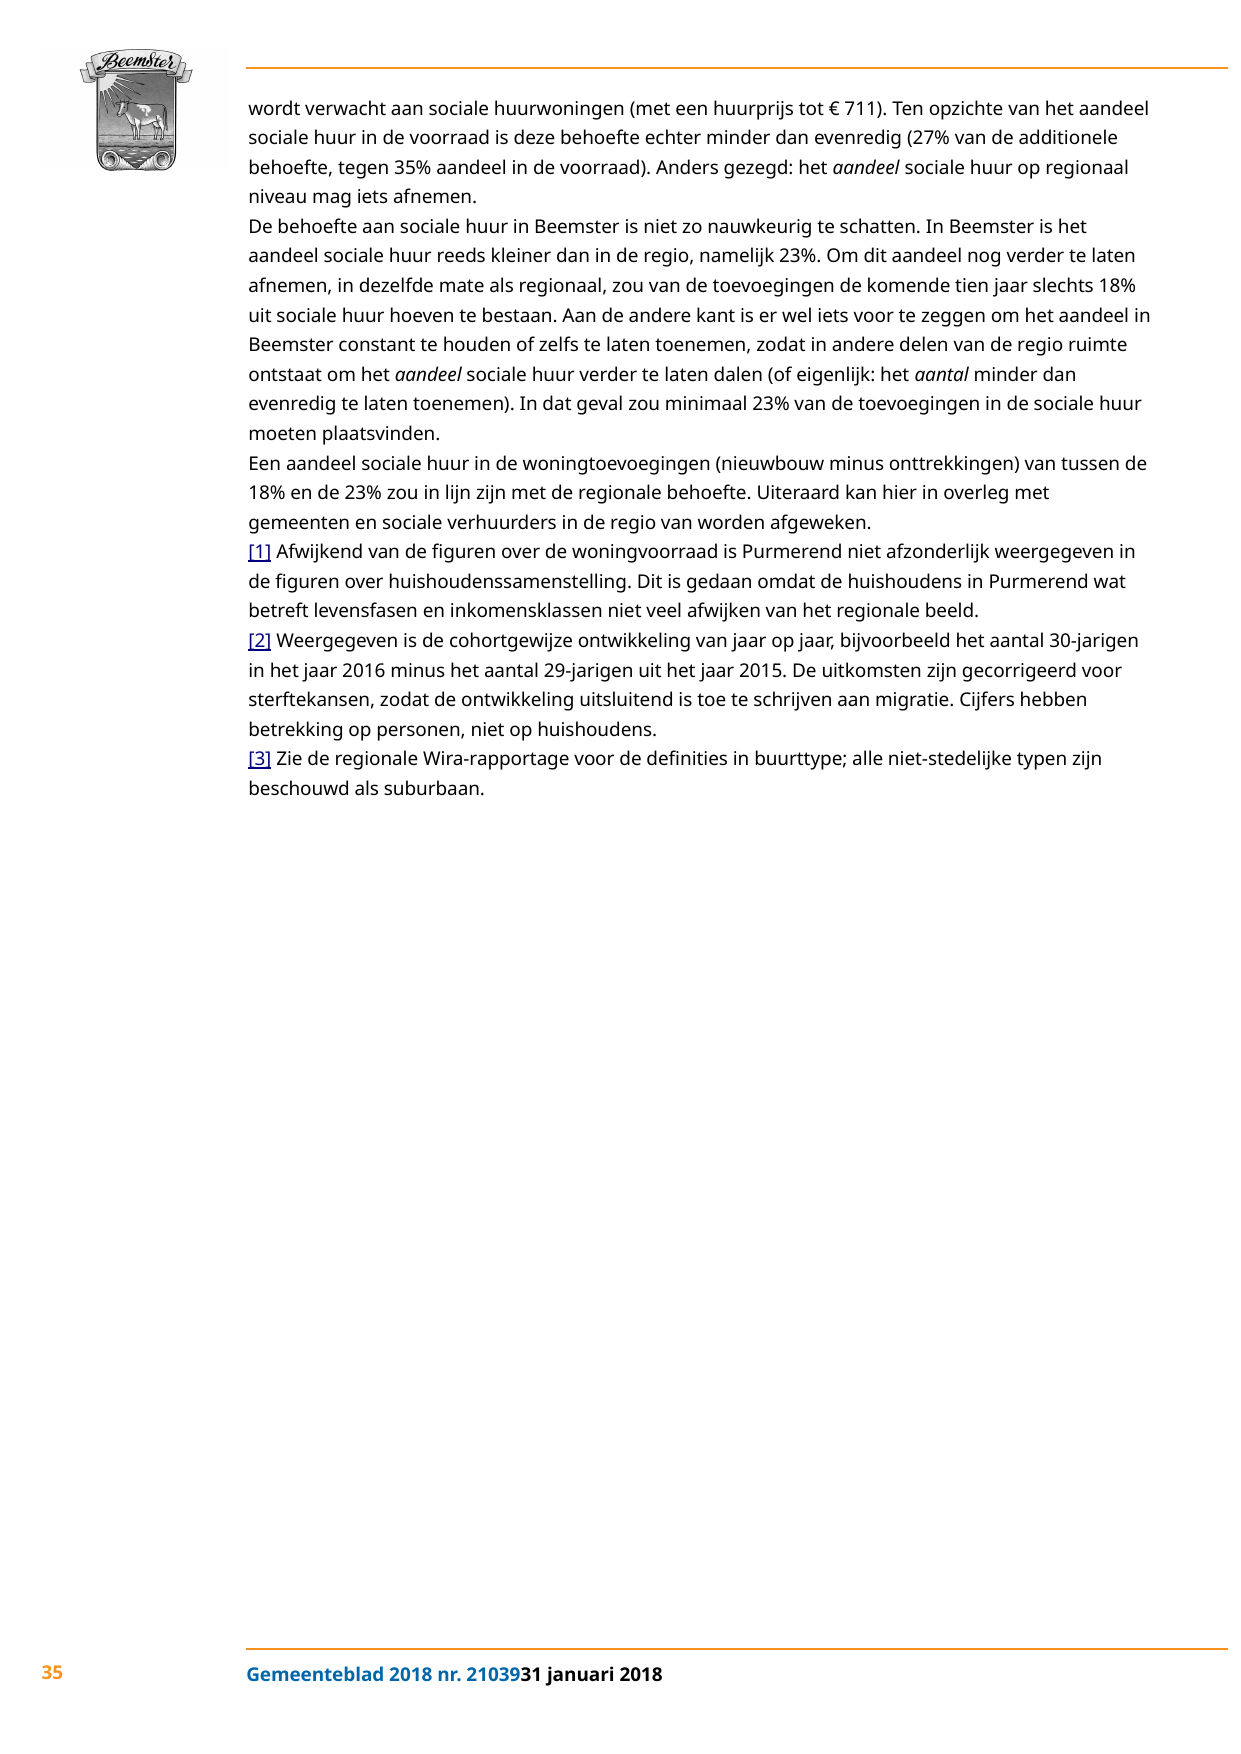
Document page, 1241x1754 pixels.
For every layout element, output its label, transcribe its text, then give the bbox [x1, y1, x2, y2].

text Een aandeel sociale huur in de woningtoevoegingen (nieuwbouw minus onttrekkingen) van tussen de 18% en de 23% zou in lijn zijn met de regionale behoefte. Uiteraard kan hier in overleg met gemeenten en sociale verhuurders in de regio van worden afgeweken. [248, 450, 1152, 535]
text [1] Afwijkend van de figuren over de woningvoorraad is Purmerend niet afzonderlijk weergegeven in de figuren over huishoudenssamenstelling. Dit is gedaan omdat de huishoudens in Purmerend wat betreft levensfasen en inkomensklassen niet veel afwijken van het regionale beeld. [248, 538, 1152, 623]
text [2] Weergegeven is de cohortgewijze ontwikkeling van jaar op jaar, bijvoorbeeld het aantal 30-jarigen in het jaar 2016 minus het aantal 29-jarigen uit het jaar 2015. De uitkomsten zijn gecorrigeerd voor sterftekansen, zodat de ontwikkeling uitsluitend is toe te schrijven aan migratie. Cijfers hebben betrekking op personen, niet op huishoudens. [248, 627, 1152, 742]
text wordt verwacht aan sociale huurwoningen (met een huurprijs tot € 711). Ten opzichte van het aandeel sociale huur in de voorraad is deze behoefte echter minder dan evenredig (27% van de additionele behoefte, tegen 35% aandeel in de voorraad). Anders gezegd: het aandeel sociale huur op regionaal niveau mag iets afnemen. [248, 95, 1152, 209]
text De behoefte aan sociale huur in Beemster is niet zo nauwkeurig te schatten. In Beemster is het aandeel sociale huur reeds kleiner dan in de regio, namelijk 23%. Om dit aandeel nog verder te laten afnemen, in dezelfde mate als regionaal, zou van de toevoegingen de komende tien jaar slechts 18% uit sociale huur hoeven te bestaan. Aan de andere kant is er wel iets voor te zeggen om het aandeel in Beemster constant te houden of zelfs te laten toenemen, zodat in andere delen van de regio ruimte ontstaat om het aandeel sociale huur verder te laten dalen (of eigenlijk: het aantal minder dan evenredig te laten toenemen). In dat geval zou minimaal 23% van de toevoegingen in de sociale huur moeten plaatsvinden. [248, 213, 1152, 446]
text [3] Zie de regionale Wira-rapportage voor de definities in buurttype; alle niet-stedelijke typen zijn beschouwd als suburbaan. [248, 746, 1152, 801]
picture [41, 47, 231, 172]
